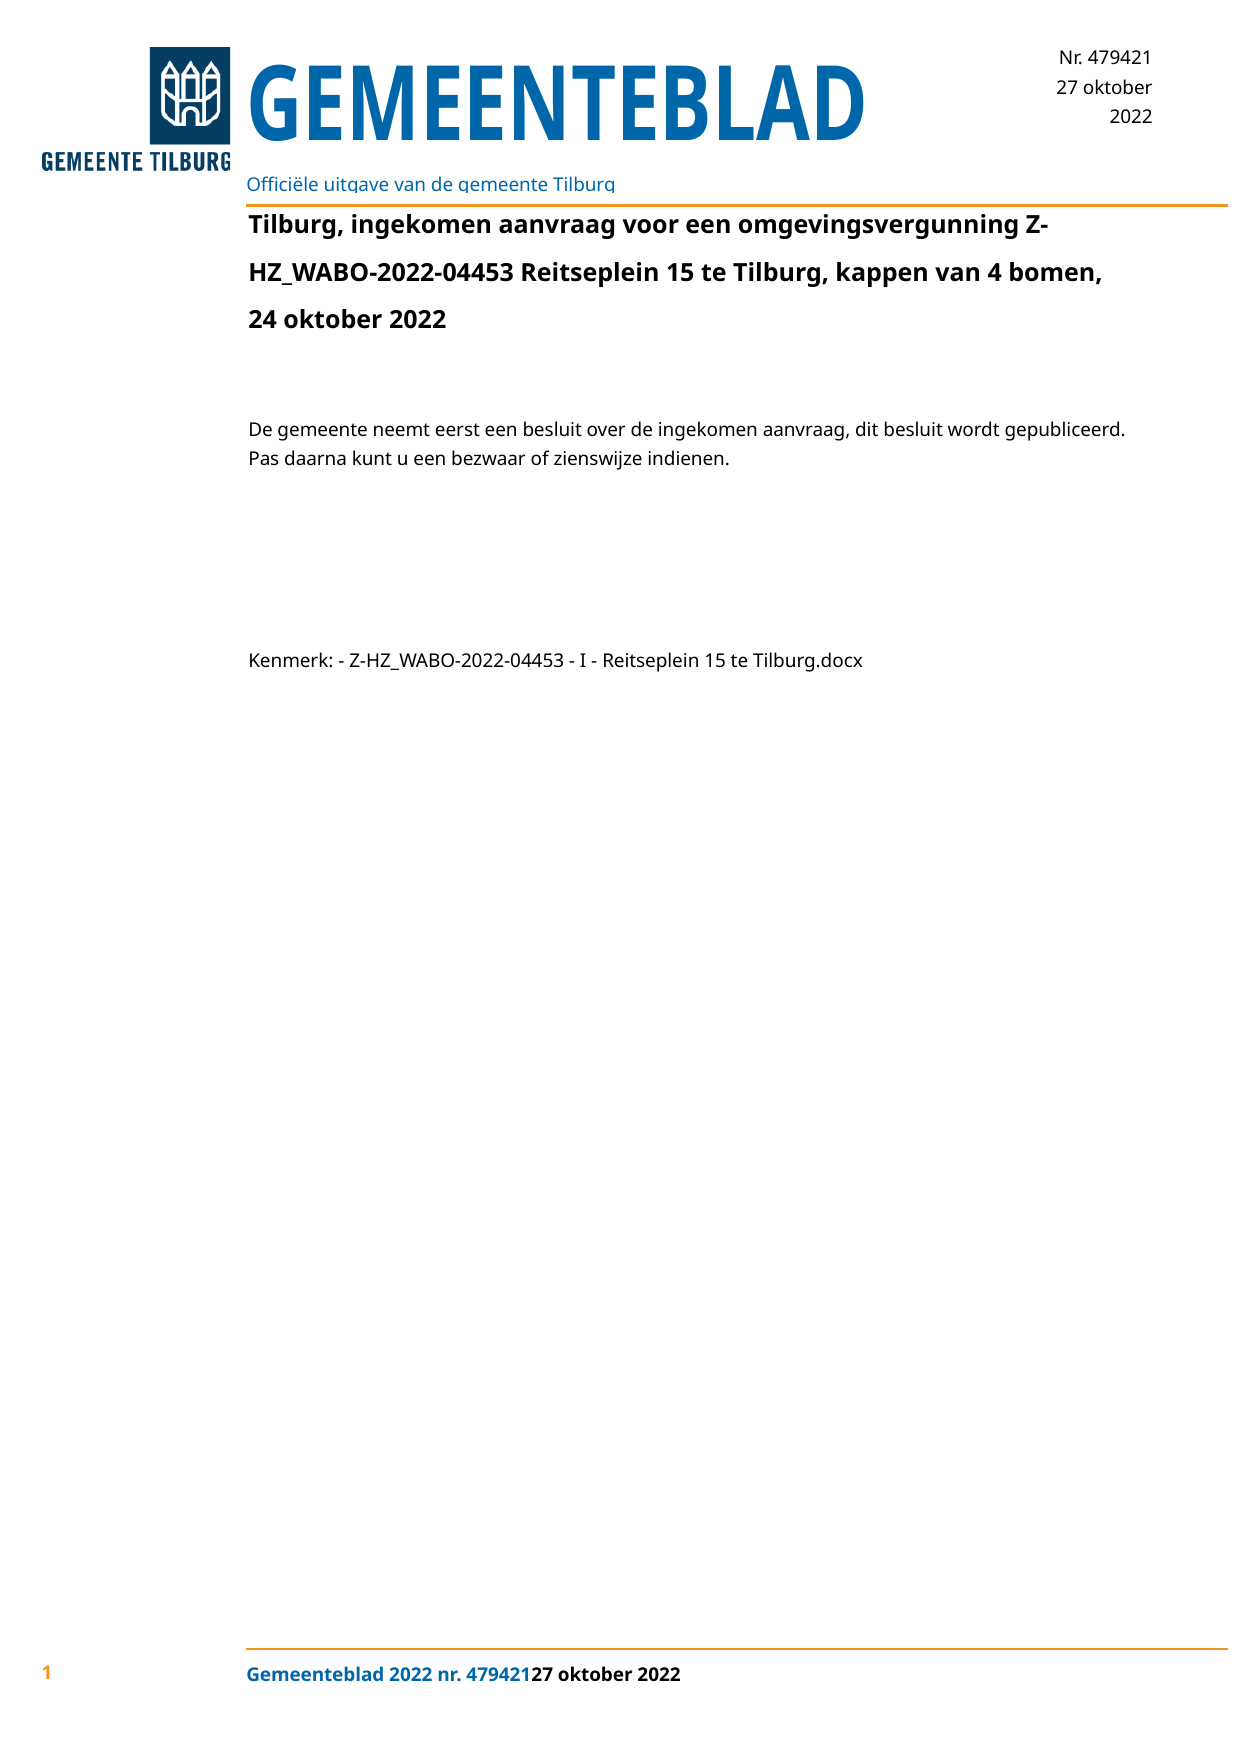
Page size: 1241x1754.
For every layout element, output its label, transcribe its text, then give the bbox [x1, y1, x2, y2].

text De gemeente neemt eerst een besluit over de ingekomen aanvraag, dit besluit wordt gepubliceerd. Pas daarna kunt u een bezwaar of zienswijze indienen. [248, 416, 1152, 471]
picture [41, 47, 231, 172]
text Tilburg, ingekomen aanvraag voor een omgevingsvergunning Z-HZ_WABO-2022-04453 Reitseplein 15 te Tilburg, kappen van 4 bomen, 24 oktober 2022 [248, 207, 1152, 336]
text Kenmerk: - Z-HZ_WABO-2022-04453 - I - Reitseplein 15 te Tilburg.docx [248, 647, 1152, 673]
